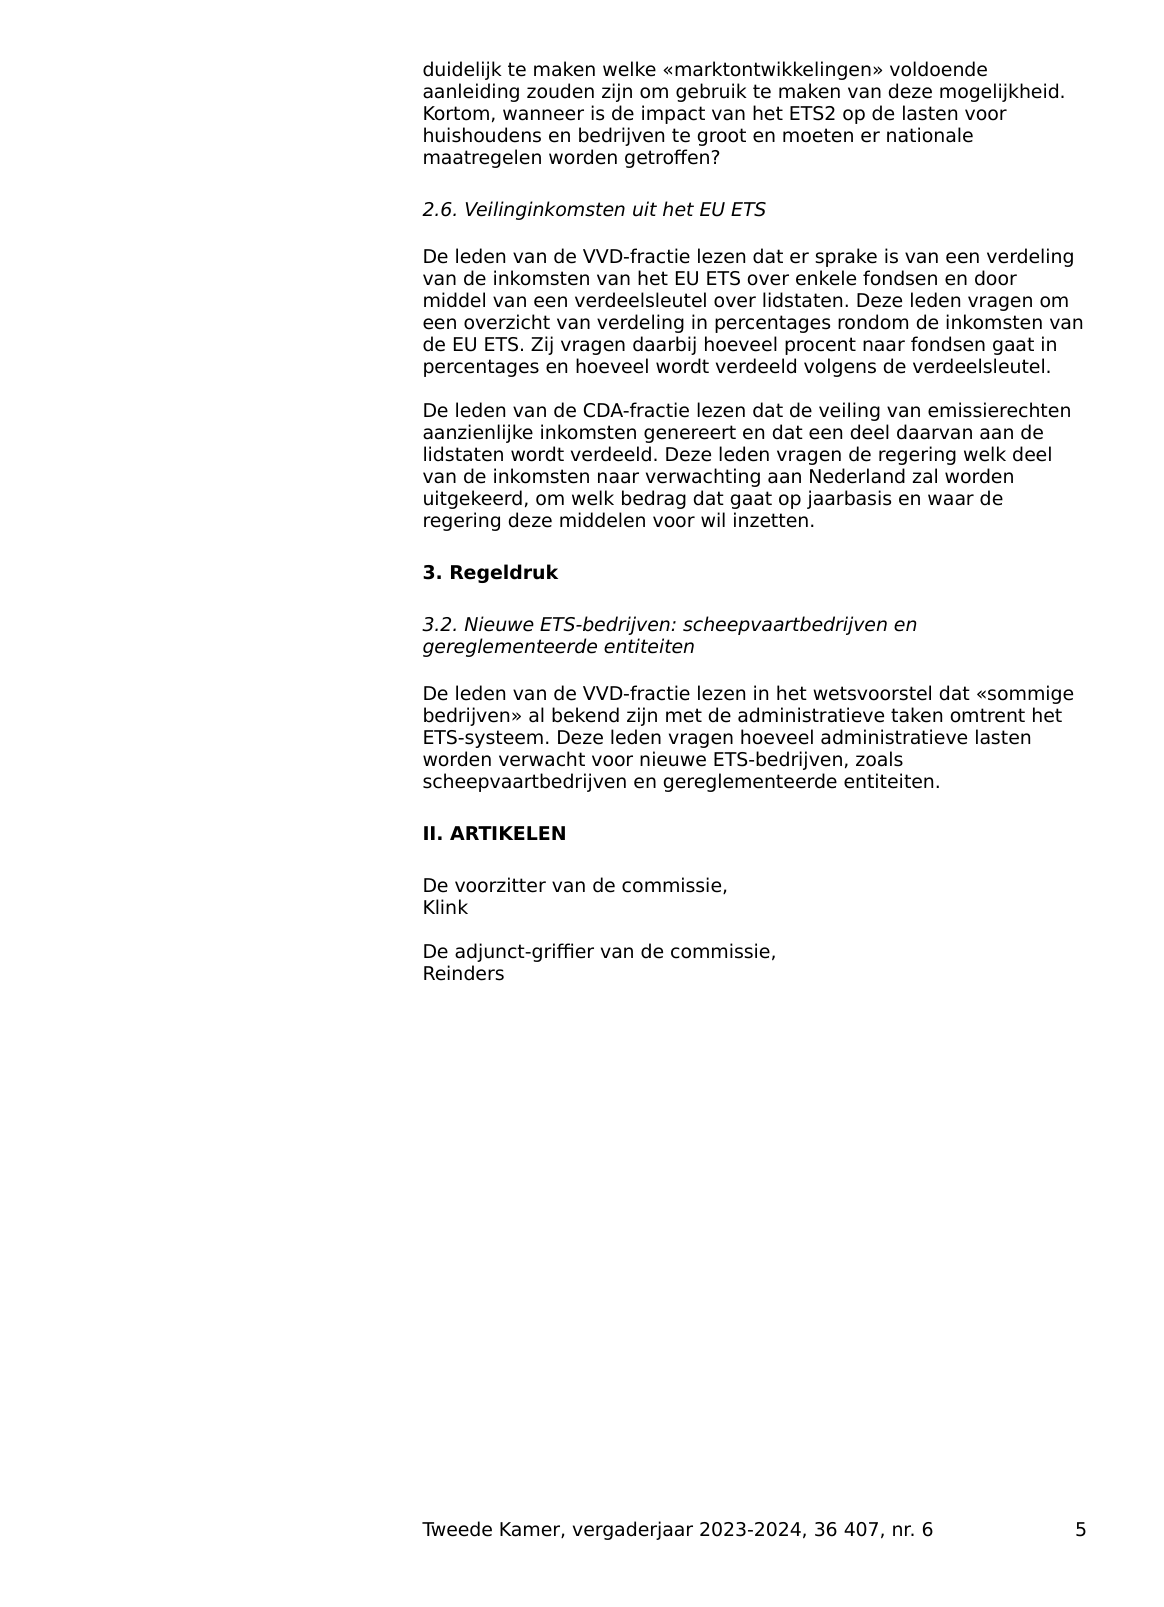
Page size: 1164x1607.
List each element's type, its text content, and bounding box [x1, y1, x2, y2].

subtitle 3.2. Nieuwe ETS-bedrijven: scheepvaartbedrijven en gereglementeerde entiteiten [422, 614, 1087, 658]
text De adjunct-griffier van de commissie, Reinders [422, 941, 1087, 985]
text De leden van de VVD-fractie lezen dat er sprake is van een verdeling van de inkomsten van het EU ETS over enkele fondsen en door middel van een verdeelsleutel over lidstaten. Deze leden vragen om een overzicht van verdeling in percentages rondom de inkomsten van de EU ETS. Zij vragen daarbij hoeveel procent naar fondsen gaat in percentages en hoeveel wordt verdeeld volgens de verdeelsleutel. [422, 246, 1087, 378]
subtitle 2.6. Veilinginkomsten uit het EU ETS [422, 199, 1087, 221]
text De voorzitter van de commissie, Klink [422, 875, 1087, 919]
text De leden van de CDA-fractie lezen dat de veiling van emissierechten aanzienlijke inkomsten genereert en dat een deel daarvan aan de lidstaten wordt verdeeld. Deze leden vragen de regering welk deel van de inkomsten naar verwachting aan Nederland zal worden uitgekeerd, om welk bedrag dat gaat op jaarbasis en waar de regering deze middelen voor wil inzetten. [422, 400, 1087, 532]
subtitle II. ARTIKELEN [422, 823, 1087, 845]
text De leden van de VVD-fractie lezen in het wetsvoorstel dat «sommige bedrijven» al bekend zijn met de administratieve taken omtrent het ETS-systeem. Deze leden vragen hoeveel administratieve lasten worden verwacht voor nieuwe ETS-bedrijven, zoals scheepvaartbedrijven en gereglementeerde entiteiten. [422, 683, 1087, 793]
subtitle 3. Regeldruk [422, 562, 1087, 584]
text duidelijk te maken welke «marktontwikkelingen» voldoende aanleiding zouden zijn om gebruik te maken van deze mogelijkheid. Kortom, wanneer is de impact van het ETS2 op de lasten voor huishoudens en bedrijven te groot en moeten er nationale maatregelen worden getroffen? [422, 59, 1087, 169]
